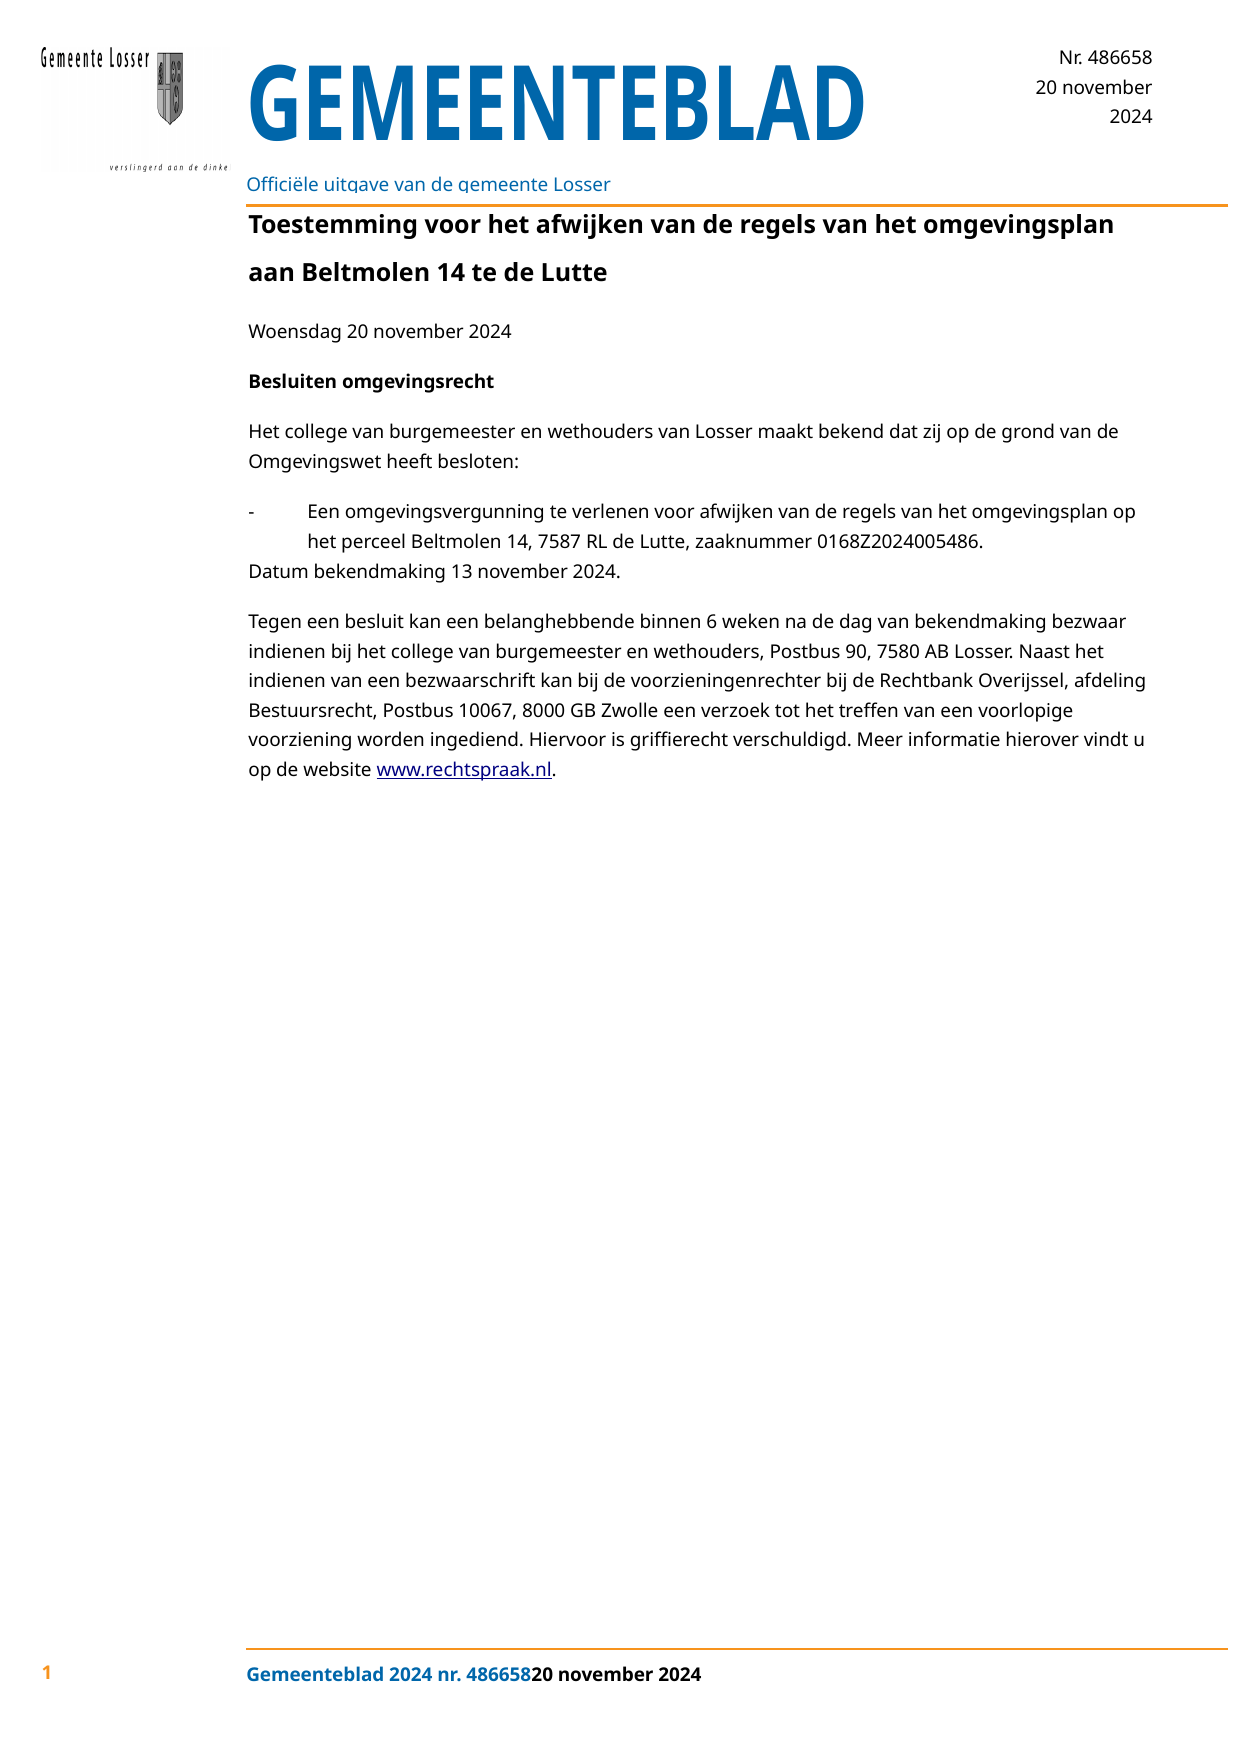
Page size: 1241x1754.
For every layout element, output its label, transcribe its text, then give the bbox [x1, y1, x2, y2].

text Besluiten omgevingsrecht [248, 368, 1152, 394]
text Tegen een besluit kan een belanghebbende binnen 6 weken na de dag van bekendmaking bezwaar indienen bij het college van burgemeester en wethouders, Postbus 90, 7580 AB Losser. Naast het indienen van een bezwaarschrift kan bij de voorzieningenrechter bij de Rechtbank Overijssel, afdeling Bestuursrecht, Postbus 10067, 8000 GB Zwolle een verzoek tot het treffen van een voorlopige voorziening worden ingediend. Hiervoor is griffierecht verschuldigd. Meer informatie hierover vindt u op de website www.rechtspraak.nl. [248, 608, 1152, 782]
text Woensdag 20 november 2024 [248, 318, 1152, 344]
text Datum bekendmaking 13 november 2024. [248, 558, 1152, 584]
picture [41, 47, 231, 172]
text Toestemming voor het afwijken van de regels van het omgevingsplan aan Beltmolen 14 te de Lutte [248, 207, 1152, 288]
list Een omgevingsvergunning te verlenen voor afwijken van de regels van het omgevingsplan op het perceel Beltmolen 14, 7587 RL de Lutte, zaaknummer 0168Z2024005486. [248, 499, 1152, 554]
text Het college van burgemeester en wethouders van Losser maakt bekend dat zij op de grond van de Omgevingswet heeft besloten: [248, 419, 1152, 474]
